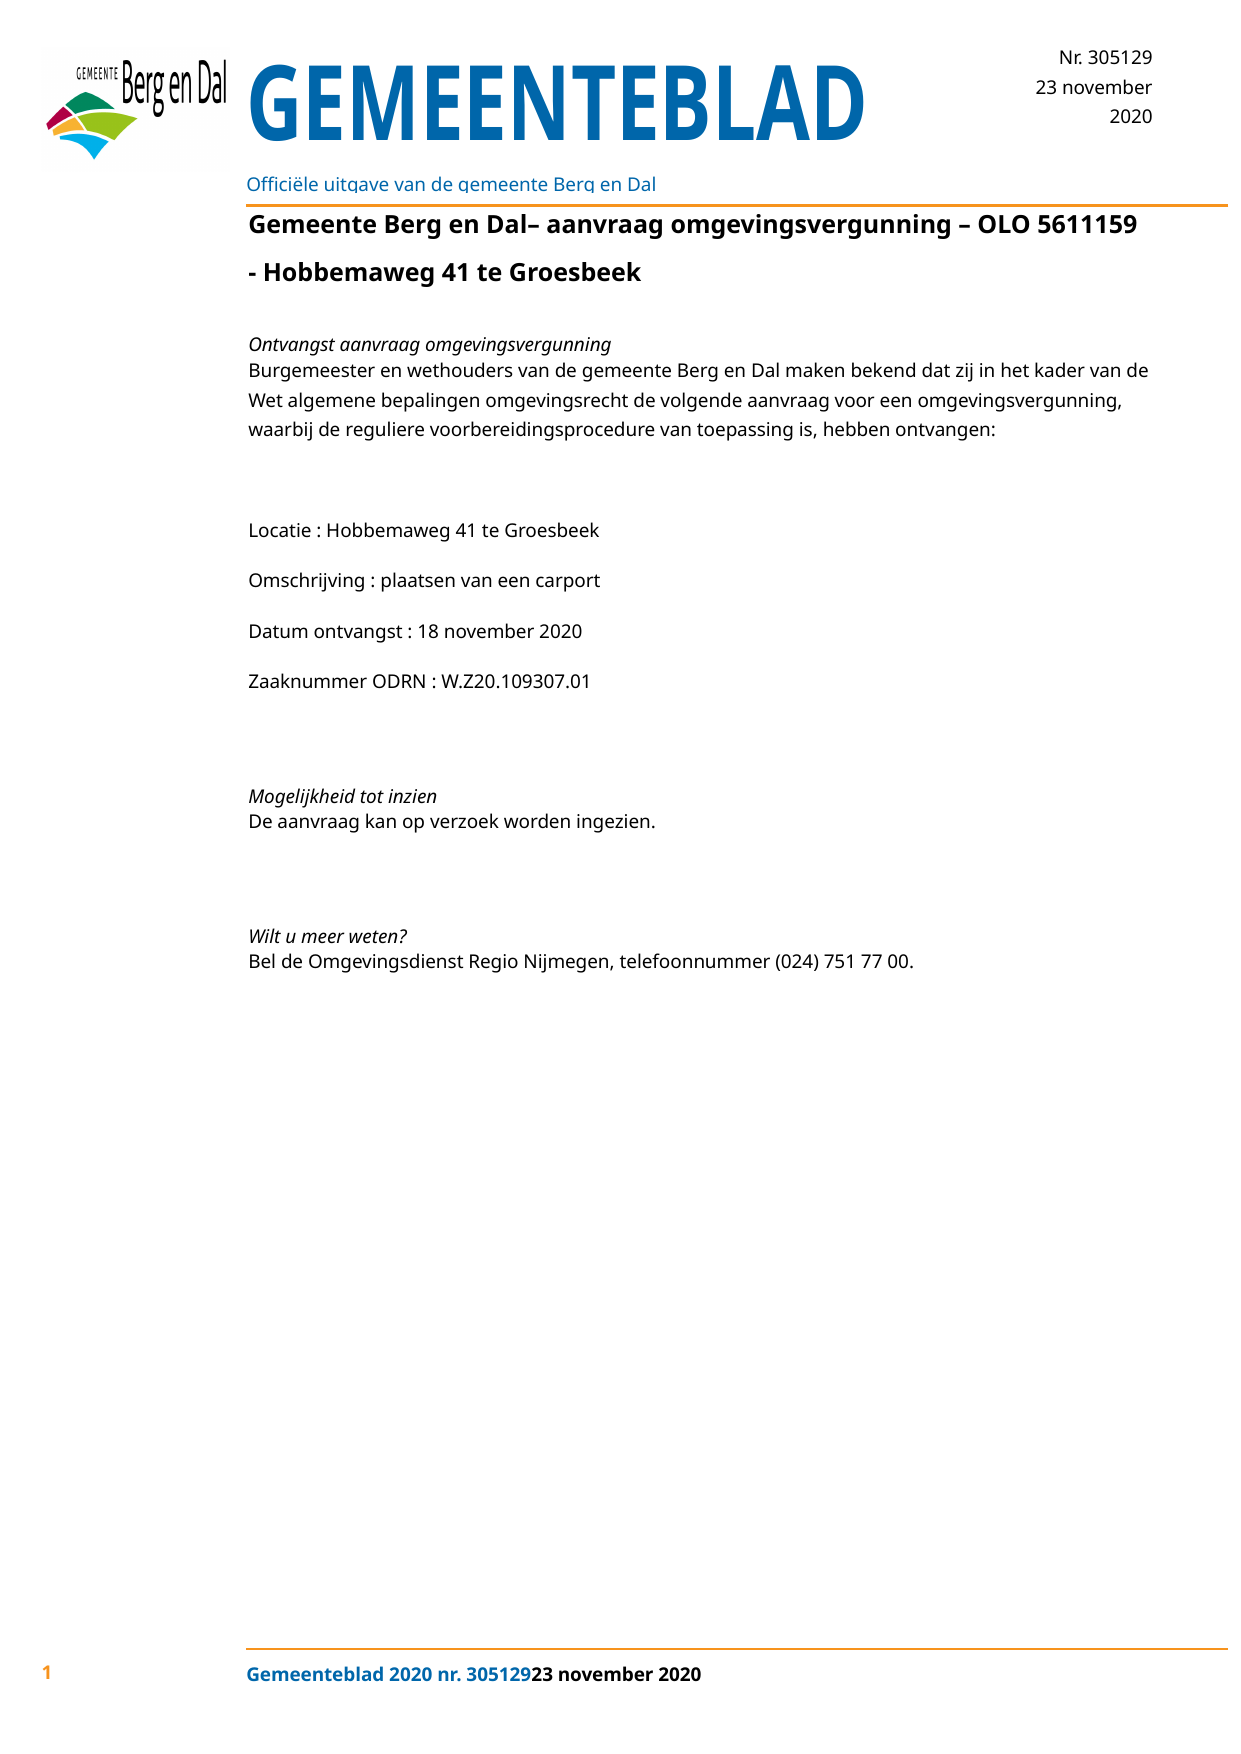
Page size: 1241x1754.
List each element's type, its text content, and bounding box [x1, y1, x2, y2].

text Wilt u meer weten? [248, 923, 1152, 949]
text Burgemeester en wethouders van de gemeente Berg en Dal maken bekend dat zij in het kader van de Wet algemene bepalingen omgevingsrecht de volgende aanvraag voor een omgevingsvergunning, waarbij de reguliere voorbereidingsprocedure van toepassing is, hebben ontvangen: [248, 357, 1152, 442]
text De aanvraag kan op verzoek worden ingezien. [248, 808, 1152, 834]
picture [41, 47, 231, 172]
text Locatie : Hobbemaweg 41 te Groesbeek [248, 517, 1152, 543]
text Datum ontvangst : 18 november 2020 [248, 618, 1152, 644]
text Omschrijving : plaatsen van een carport [248, 568, 1152, 593]
text Mogelijkheid tot inzien [248, 783, 1152, 808]
text Bel de Omgevingsdienst Regio Nijmegen, telefoonnummer (024) 751 77 00. [248, 949, 1152, 974]
text Ontvangst aanvraag omgevingsvergunning [248, 331, 1152, 357]
text Gemeente Berg en Dal– aanvraag omgevingsvergunning – OLO 5611159 - Hobbemaweg 41 te Groesbeek [248, 207, 1152, 288]
text Zaaknummer ODRN : W.Z20.109307.01 [248, 668, 1152, 694]
